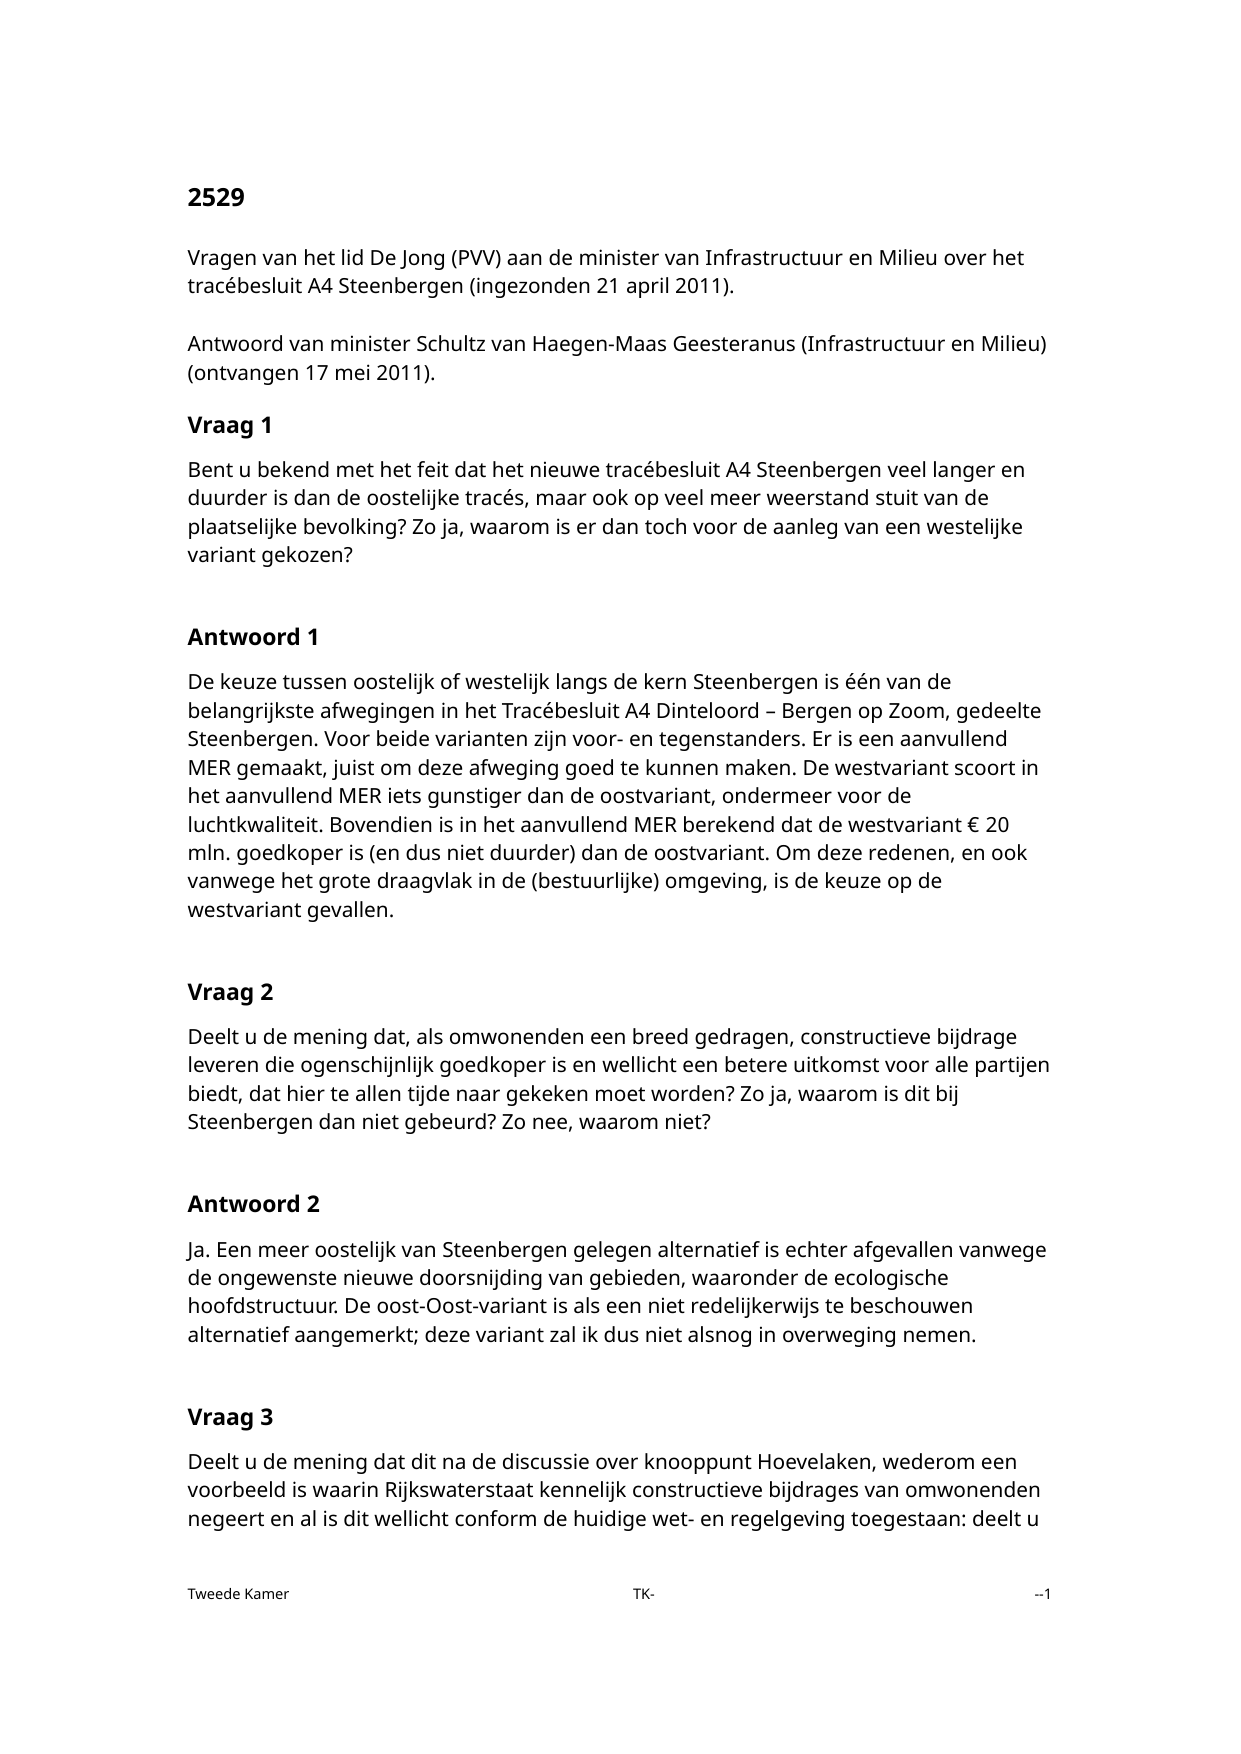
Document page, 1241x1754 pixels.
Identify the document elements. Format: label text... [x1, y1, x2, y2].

text 2529 [187, 179, 1053, 213]
subtitle Antwoord 1 [187, 621, 1053, 652]
text De keuze tussen oostelijk of westelijk langs de kern Steenbergen is één van de belangrijkste afwegingen in het Tracébesluit A4 Dinteloord – Bergen op Zoom, gedeelte Steenbergen. Voor beide varianten zijn voor- en tegenstanders. Er is een aanvullend MER gemaakt, juist om deze afweging goed te kunnen maken. De westvariant scoort in het aanvullend MER iets gunstiger dan de oostvariant, ondermeer voor de luchtkwaliteit. Bovendien is in het aanvullend MER berekend dat de westvariant € 20 mln. goedkoper is (en dus niet duurder) dan de oostvariant. Om deze redenen, en ook vanwege het grote draagvlak in de (bestuurlijke) omgeving, is de keuze op de westvariant gevallen. [187, 667, 1053, 923]
subtitle Antwoord 2 [187, 1188, 1053, 1220]
subtitle Vraag 2 [187, 976, 1053, 1007]
text Antwoord van minister Schultz van Haegen-Maas Geesteranus (Infrastructuur en Milieu) (ontvangen 17 mei 2011). [187, 329, 1053, 386]
text Deelt u de mening dat, als omwonenden een breed gedragen, constructieve bijdrage leveren die ogenschijnlijk goedkoper is en wellicht een betere uitkomst voor alle partijen biedt, dat hier te allen tijde naar gekeken moet worden? Zo ja, waarom is dit bij Steenbergen dan niet gebeurd? Zo nee, waarom niet? [187, 1022, 1053, 1136]
subtitle Vraag 1 [187, 409, 1053, 440]
text Ja. Een meer oostelijk van Steenbergen gelegen alternatief is echter afgevallen vanwege de ongewenste nieuwe doorsnijding van gebieden, waaronder de ecologische hoofdstructuur. De oost-Oost-variant is als een niet redelijkerwijs te beschouwen alternatief aangemerkt; deze variant zal ik dus niet alsnog in overweging nemen. [187, 1235, 1053, 1348]
text Deelt u de mening dat dit na de discussie over knooppunt Hoevelaken, wederom een voorbeeld is waarin Rijkswaterstaat kennelijk constructieve bijdrages van omwonenden negeert en al is dit wellicht conform de huidige wet- en regelgeving toegestaan: deelt u [187, 1447, 1053, 1532]
text Bent u bekend met het feit dat het nieuwe tracébesluit A4 Steenbergen veel langer en duurder is dan de oostelijke tracés, maar ook op veel meer weerstand stuit van de plaatselijke bevolking? Zo ja, waarom is er dan toch voor de aanleg van een westelijke variant gekozen? [187, 455, 1053, 569]
subtitle Vraag 3 [187, 1401, 1053, 1432]
text Vragen van het lid De Jong (PVV) aan de minister van Infrastructuur en Milieu over het tracébesluit A4 Steenbergen (ingezonden 21 april 2011). [187, 243, 1053, 300]
